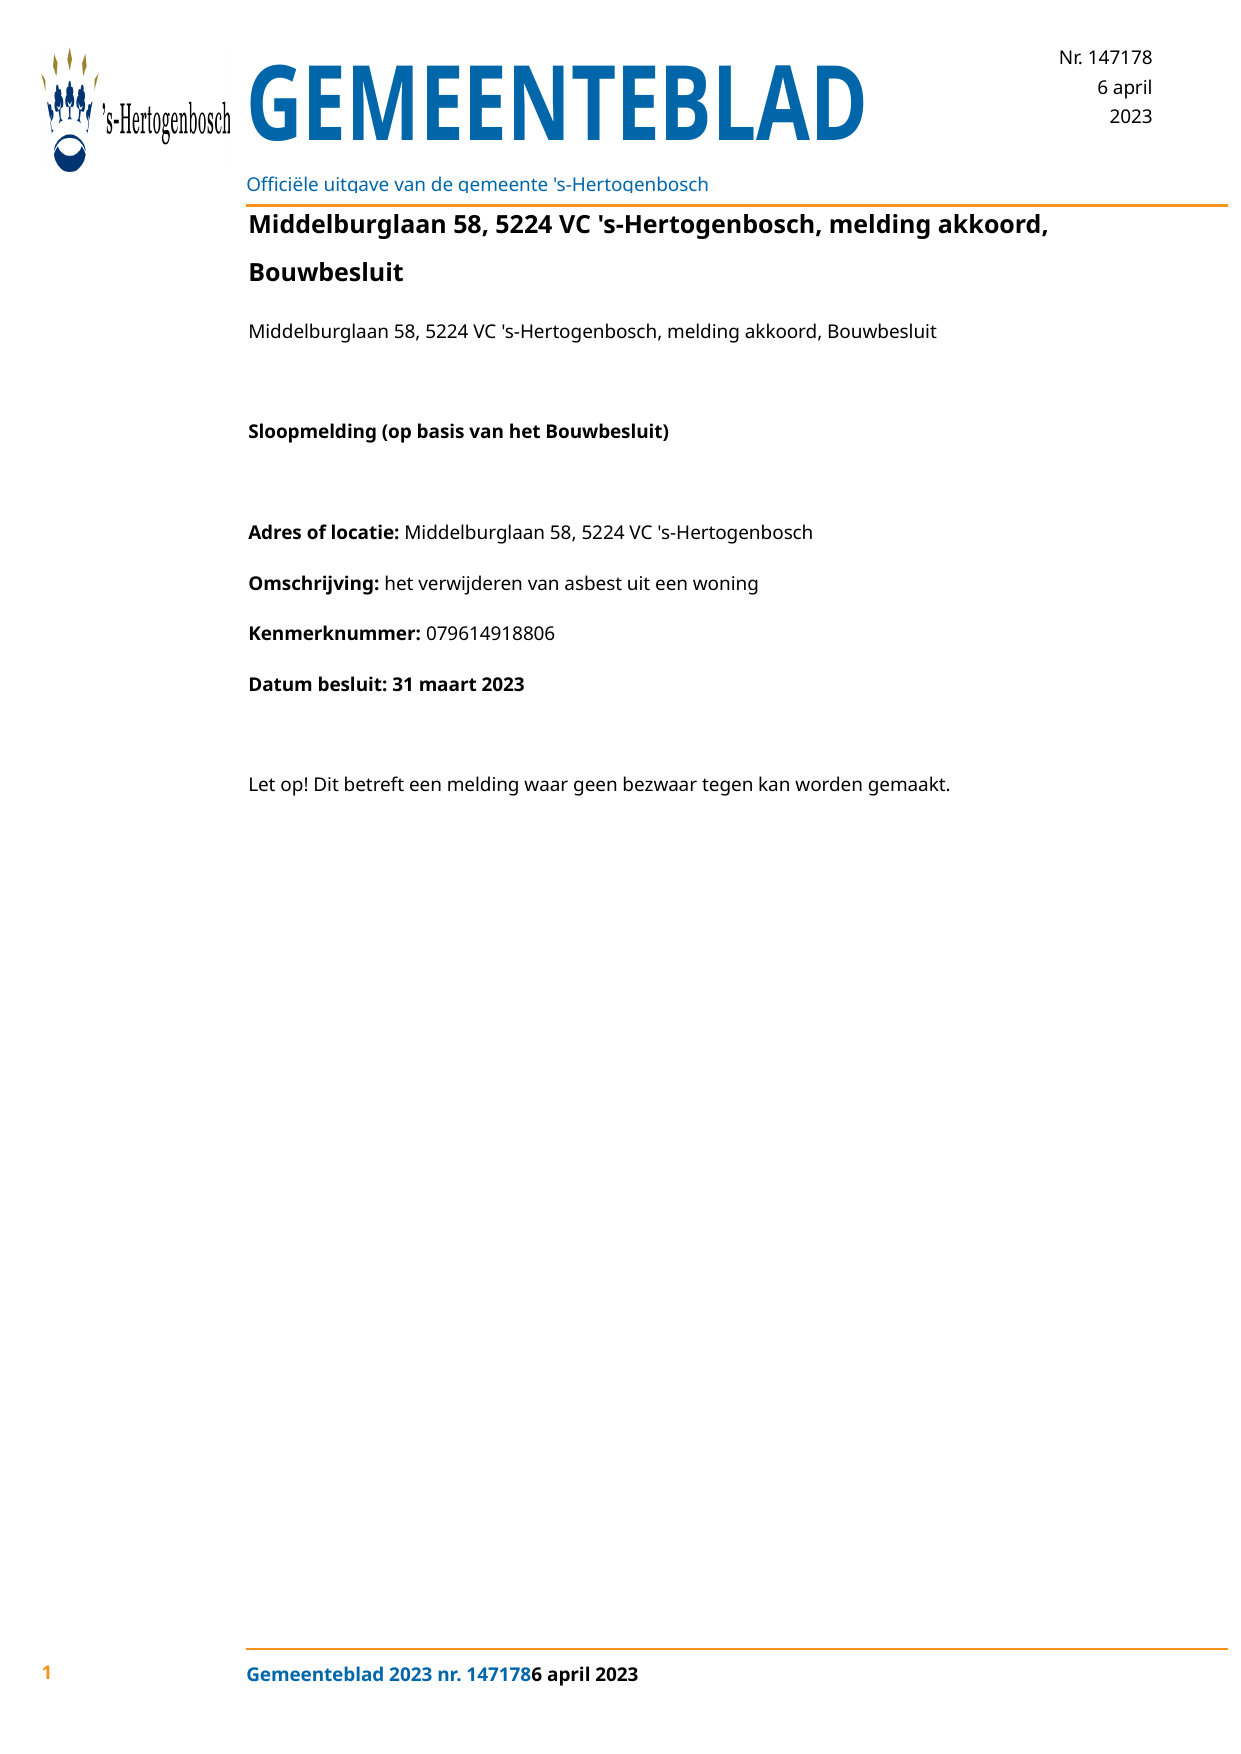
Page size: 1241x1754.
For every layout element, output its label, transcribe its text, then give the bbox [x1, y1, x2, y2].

text Datum besluit: 31 maart 2023 [248, 671, 1152, 697]
text Adres of locatie: Middelburglaan 58, 5224 VC 's-Hertogenbosch [248, 519, 1152, 545]
text Omschrijving: het verwijderen van asbest uit een woning [248, 570, 1152, 596]
text Let op! Dit betreft een melding waar geen bezwaar tegen kan worden gemaakt. [248, 772, 1152, 797]
text Middelburglaan 58, 5224 VC 's-Hertogenbosch, melding akkoord, Bouwbesluit [248, 318, 1152, 344]
text Sloopmelding (op basis van het Bouwbesluit) [248, 419, 1152, 444]
text Middelburglaan 58, 5224 VC 's-Hertogenbosch, melding akkoord, Bouwbesluit [248, 207, 1152, 288]
text Kenmerknummer: 079614918806 [248, 620, 1152, 646]
picture [41, 47, 231, 172]
